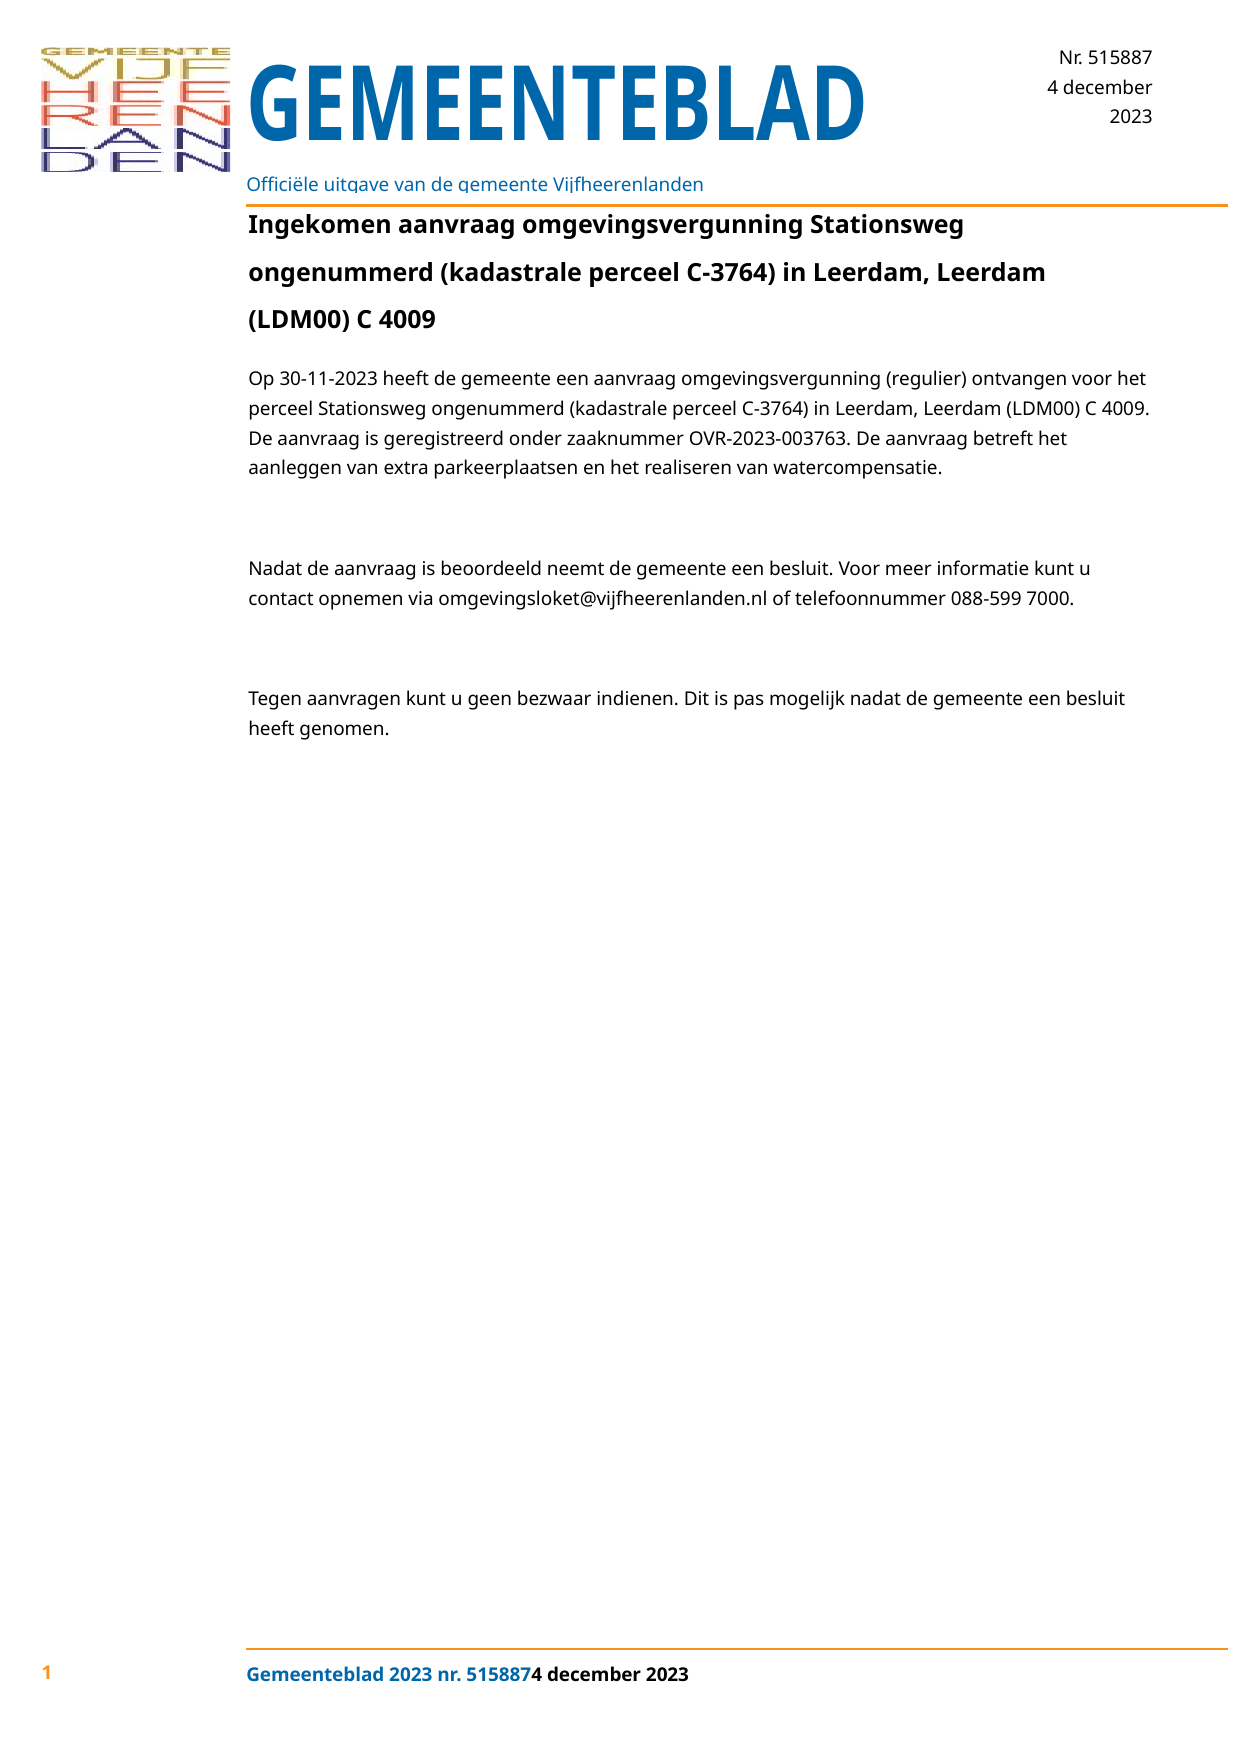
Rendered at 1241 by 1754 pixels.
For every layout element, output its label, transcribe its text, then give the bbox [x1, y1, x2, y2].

text Tegen aanvragen kunt u geen bezwaar indienen. Dit is pas mogelijk nadat de gemeente een besluit heeft genomen. [248, 686, 1152, 741]
text Nadat de aanvraag is beoordeeld neemt de gemeente een besluit. Voor meer informatie kunt u contact opnemen via omgevingsloket@vijfheerenlanden.nl of telefoonnummer 088-599 7000. [248, 555, 1152, 610]
text Op 30-11-2023 heeft de gemeente een aanvraag omgevingsvergunning (regulier) ontvangen voor het perceel Stationsweg ongenummerd (kadastrale perceel C-3764) in Leerdam, Leerdam (LDM00) C 4009. De aanvraag is geregistreerd onder zaaknummer OVR-2023-003763. De aanvraag betreft het aanleggen van extra parkeerplaatsen en het realiseren van watercompensatie. [248, 366, 1152, 480]
picture [41, 47, 231, 172]
text Ingekomen aanvraag omgevingsvergunning Stationsweg ongenummerd (kadastrale perceel C-3764) in Leerdam, Leerdam (LDM00) C 4009 [248, 207, 1152, 336]
